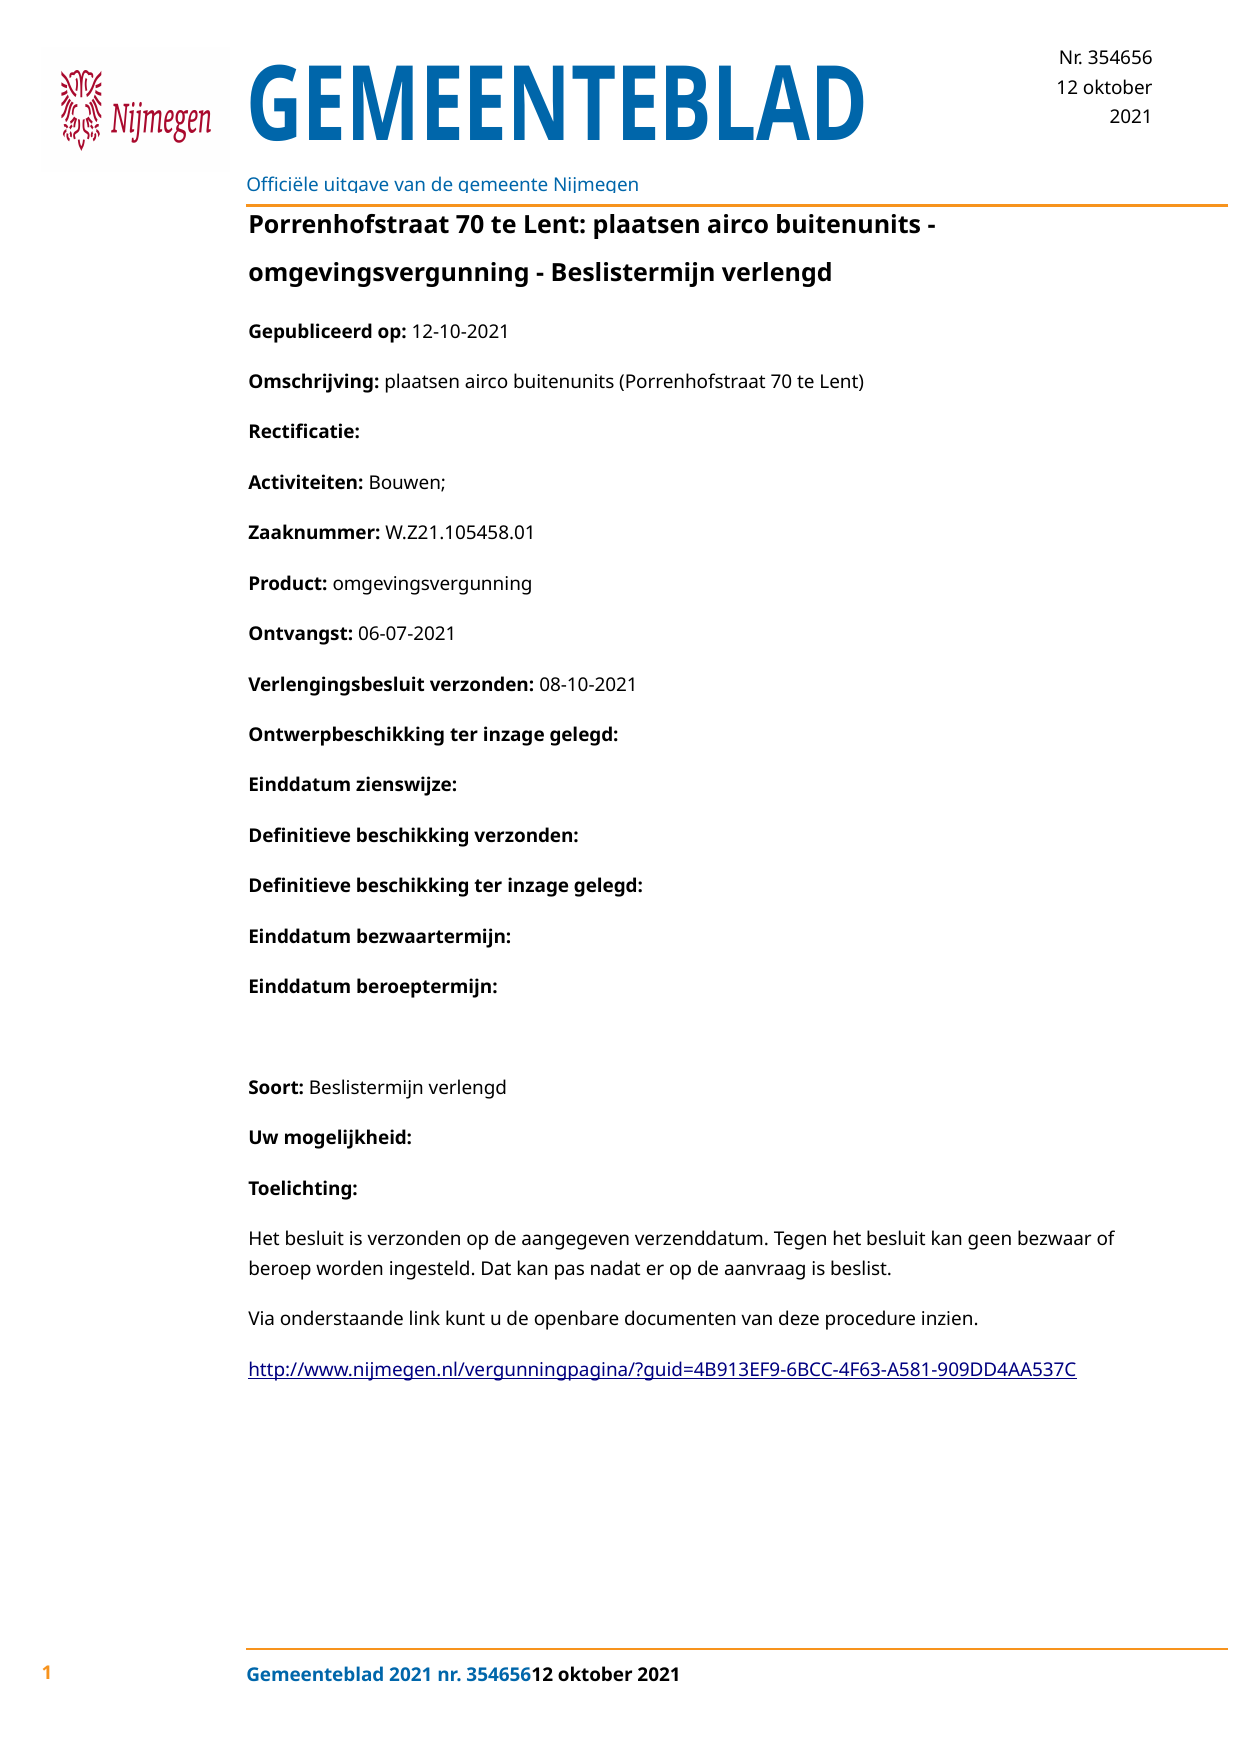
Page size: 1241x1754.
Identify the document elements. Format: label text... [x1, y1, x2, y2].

text Het besluit is verzonden op de aangegeven verzenddatum. Tegen het besluit kan geen bezwaar of beroep worden ingesteld. Dat kan pas nadat er op de aanvraag is beslist. [248, 1225, 1152, 1281]
text Omschrijving: plaatsen airco buitenunits (Porrenhofstraat 70 te Lent) [248, 368, 1152, 394]
text Definitieve beschikking verzonden: [248, 822, 1152, 848]
text Activiteiten: Bouwen; [248, 469, 1152, 495]
text Porrenhofstraat 70 te Lent: plaatsen airco buitenunits - omgevingsvergunning - Beslistermijn verlengd [248, 207, 1152, 288]
text Rectificatie: [248, 419, 1152, 444]
text Einddatum zienswijze: [248, 772, 1152, 797]
text Soort: Beslistermijn verlengd [248, 1074, 1152, 1100]
text Toelichting: [248, 1175, 1152, 1201]
text Definitieve beschikking ter inzage gelegd: [248, 872, 1152, 898]
text Einddatum bezwaartermijn: [248, 923, 1152, 949]
text Via onderstaande link kunt u de openbare documenten van deze procedure inzien. [248, 1305, 1152, 1331]
text Verlengingsbesluit verzonden: 08-10-2021 [248, 671, 1152, 697]
text Gepubliceerd op: 12-10-2021 [248, 318, 1152, 344]
text http://www.nijmegen.nl/vergunningpagina/?guid=4B913EF9-6BCC-4F63-A581-909DD4AA537C [248, 1356, 1152, 1382]
text Uw mogelijkheid: [248, 1124, 1152, 1150]
picture [41, 47, 231, 172]
text Product: omgevingsvergunning [248, 570, 1152, 596]
text Ontwerpbeschikking ter inzage gelegd: [248, 721, 1152, 747]
text Ontvangst: 06-07-2021 [248, 620, 1152, 646]
text Zaaknummer: W.Z21.105458.01 [248, 519, 1152, 545]
text Einddatum beroeptermijn: [248, 973, 1152, 999]
